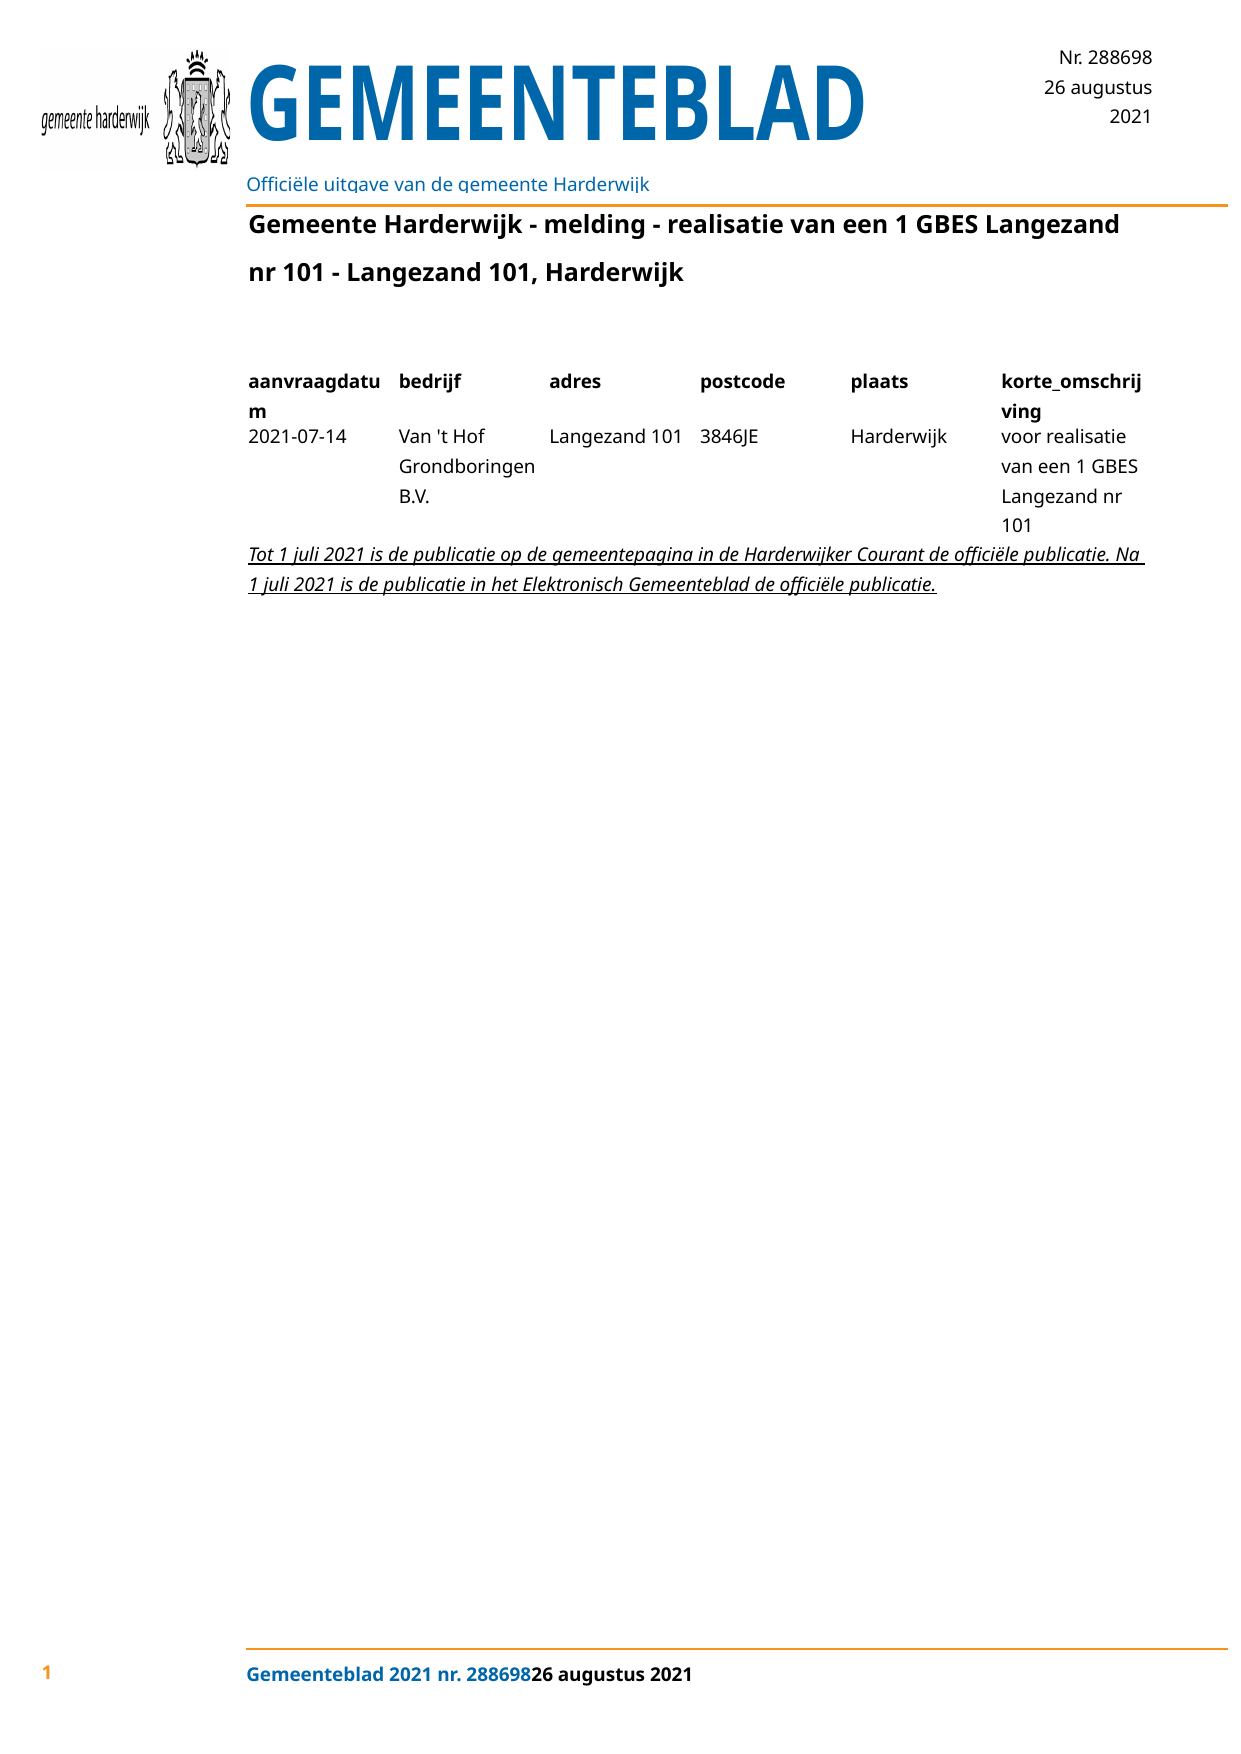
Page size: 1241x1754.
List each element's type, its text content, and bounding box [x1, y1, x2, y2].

table_header bedrijf [399, 369, 549, 424]
table_cell Harderwijk [850, 424, 1001, 538]
table_cell 3846JE [700, 424, 850, 538]
table_header postcode [700, 369, 850, 424]
table_header aanvraagdatum [248, 369, 398, 424]
picture [41, 47, 231, 172]
text Gemeente Harderwijk - melding - realisatie van een 1 GBES Langezand nr 101 - Langezand 101, Harderwijk [248, 207, 1152, 288]
table_cell 2021-07-14 [248, 424, 398, 538]
table_header plaats [850, 369, 1001, 424]
table_header korte_omschrijving [1001, 369, 1152, 424]
table_cell Van 't Hof Grondboringen B.V. [399, 424, 549, 538]
table_header adres [549, 369, 700, 424]
table_cell voor realisatie van een 1 GBES Langezand nr 101 [1001, 424, 1152, 538]
table_cell Langezand 101 [549, 424, 700, 538]
text Tot 1 juli 2021 is de publicatie op de gemeentepagina in de Harderwijker Courant de officiële publicatie. Na 1 juli 2021 is de publicatie in het Elektronisch Gemeenteblad de officiële publicatie. [248, 541, 1152, 597]
